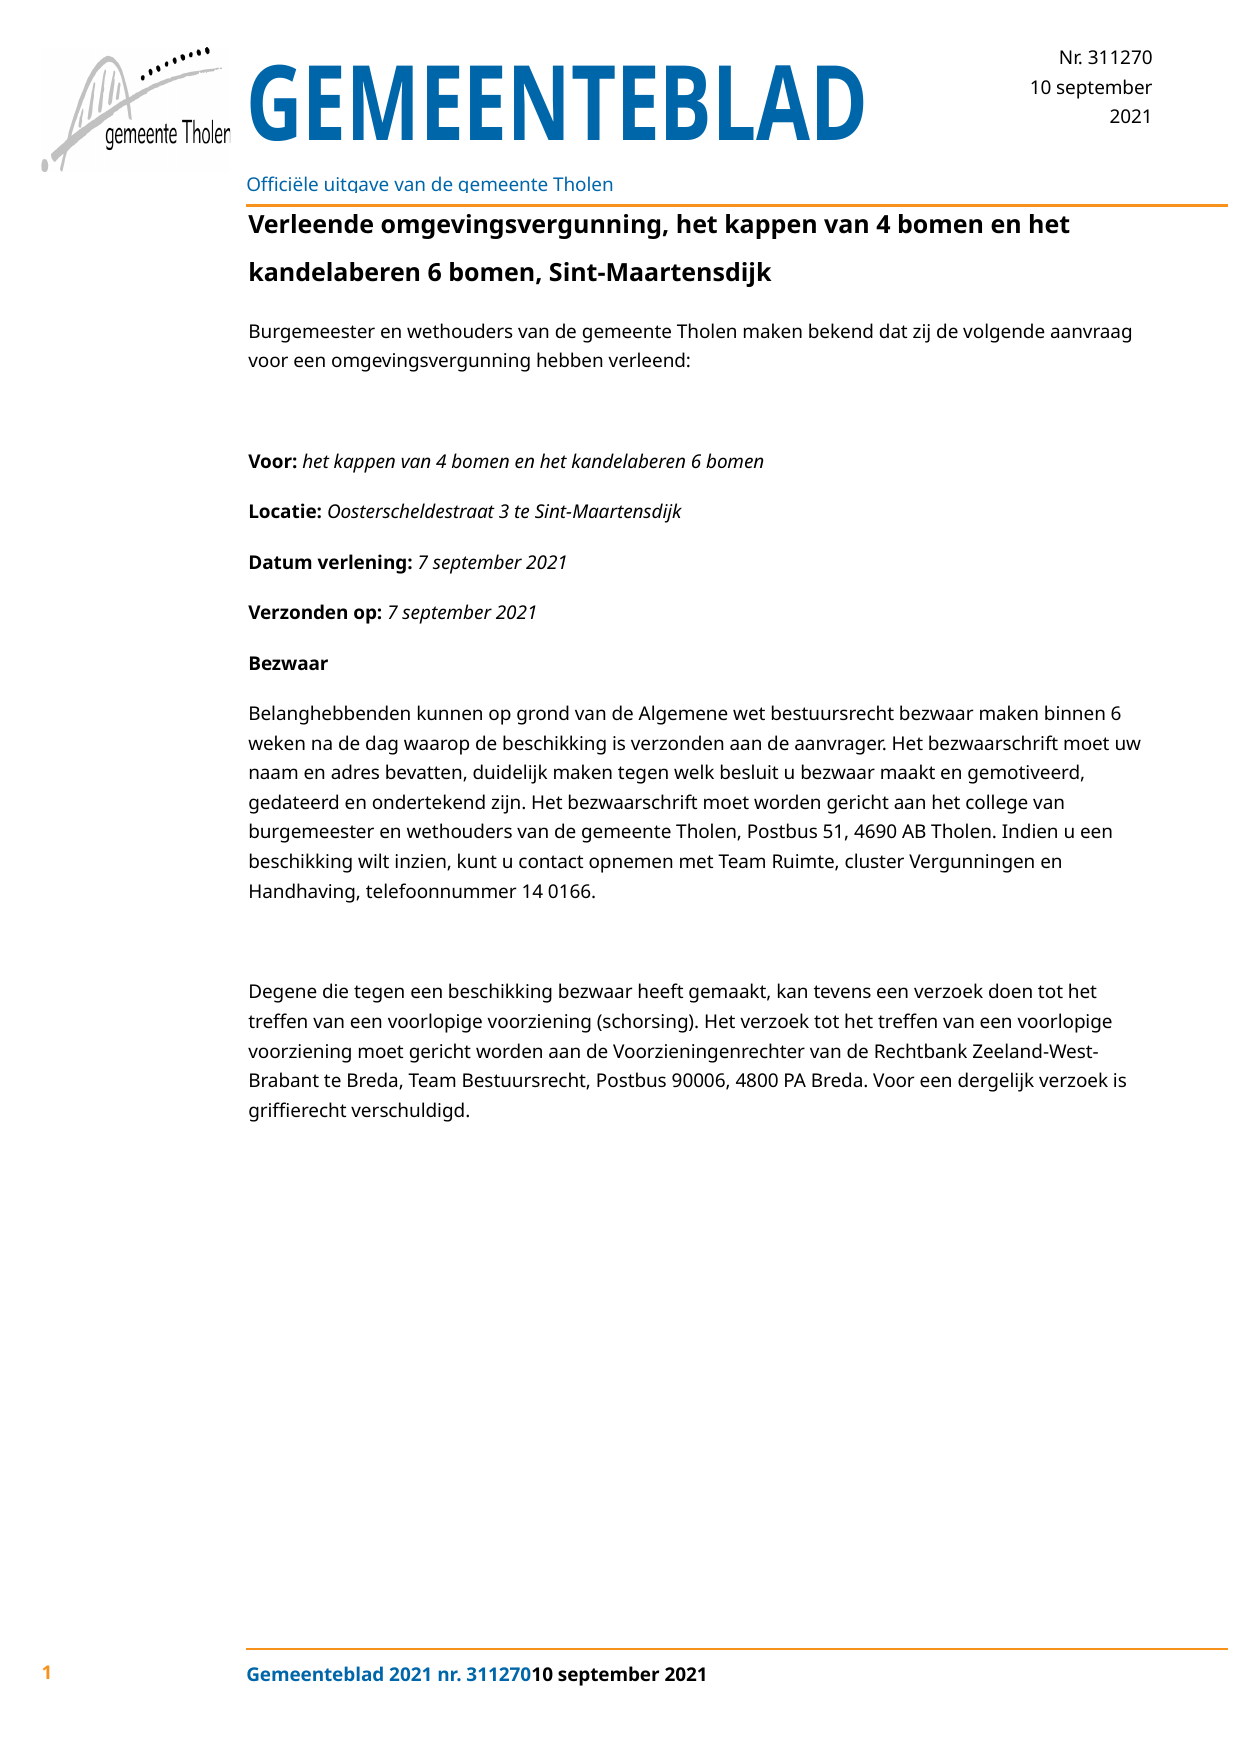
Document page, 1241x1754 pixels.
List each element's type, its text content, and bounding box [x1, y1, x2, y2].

text Burgemeester en wethouders van de gemeente Tholen maken bekend dat zij de volgende aanvraag voor een omgevingsvergunning hebben verleend: [248, 318, 1152, 373]
text Degene die tegen een beschikking bezwaar heeft gemaakt, kan tevens een verzoek doen tot het treffen van een voorlopige voorziening (schorsing). Het verzoek tot het treffen van een voorlopige voorziening moet gericht worden aan de Voorzieningenrechter van de Rechtbank Zeeland-West-Brabant te Breda, Team Bestuursrecht, Postbus 90006, 4800 PA Breda. Voor een dergelijk verzoek is griffierecht verschuldigd. [248, 979, 1152, 1123]
text Bezwaar [248, 650, 1152, 676]
text Locatie: Oosterscheldestraat 3 te Sint-Maartensdijk [248, 499, 1152, 524]
text Belanghebbenden kunnen op grond van de Algemene wet bestuursrecht bezwaar maken binnen 6 weken na de dag waarop de beschikking is verzonden aan de aanvrager. Het bezwaarschrift moet uw naam en adres bevatten, duidelijk maken tegen welk besluit u bezwaar maakt en gemotiveerd, gedateerd en ondertekend zijn. Het bezwaarschrift moet worden gericht aan het college van burgemeester en wethouders van de gemeente Tholen, Postbus 51, 4690 AB Tholen. Indien u een beschikking wilt inzien, kunt u contact opnemen met Team Ruimte, cluster Vergunningen en Handhaving, telefoonnummer 14 0166. [248, 700, 1152, 904]
picture [41, 47, 231, 172]
text Voor: het kappen van 4 bomen en het kandelaberen 6 bomen [248, 448, 1152, 474]
text Verleende omgevingsvergunning, het kappen van 4 bomen en het kandelaberen 6 bomen, Sint-Maartensdijk [248, 207, 1152, 288]
text Datum verlening: 7 september 2021 [248, 549, 1152, 575]
text Verzonden op: 7 september 2021 [248, 599, 1152, 625]
